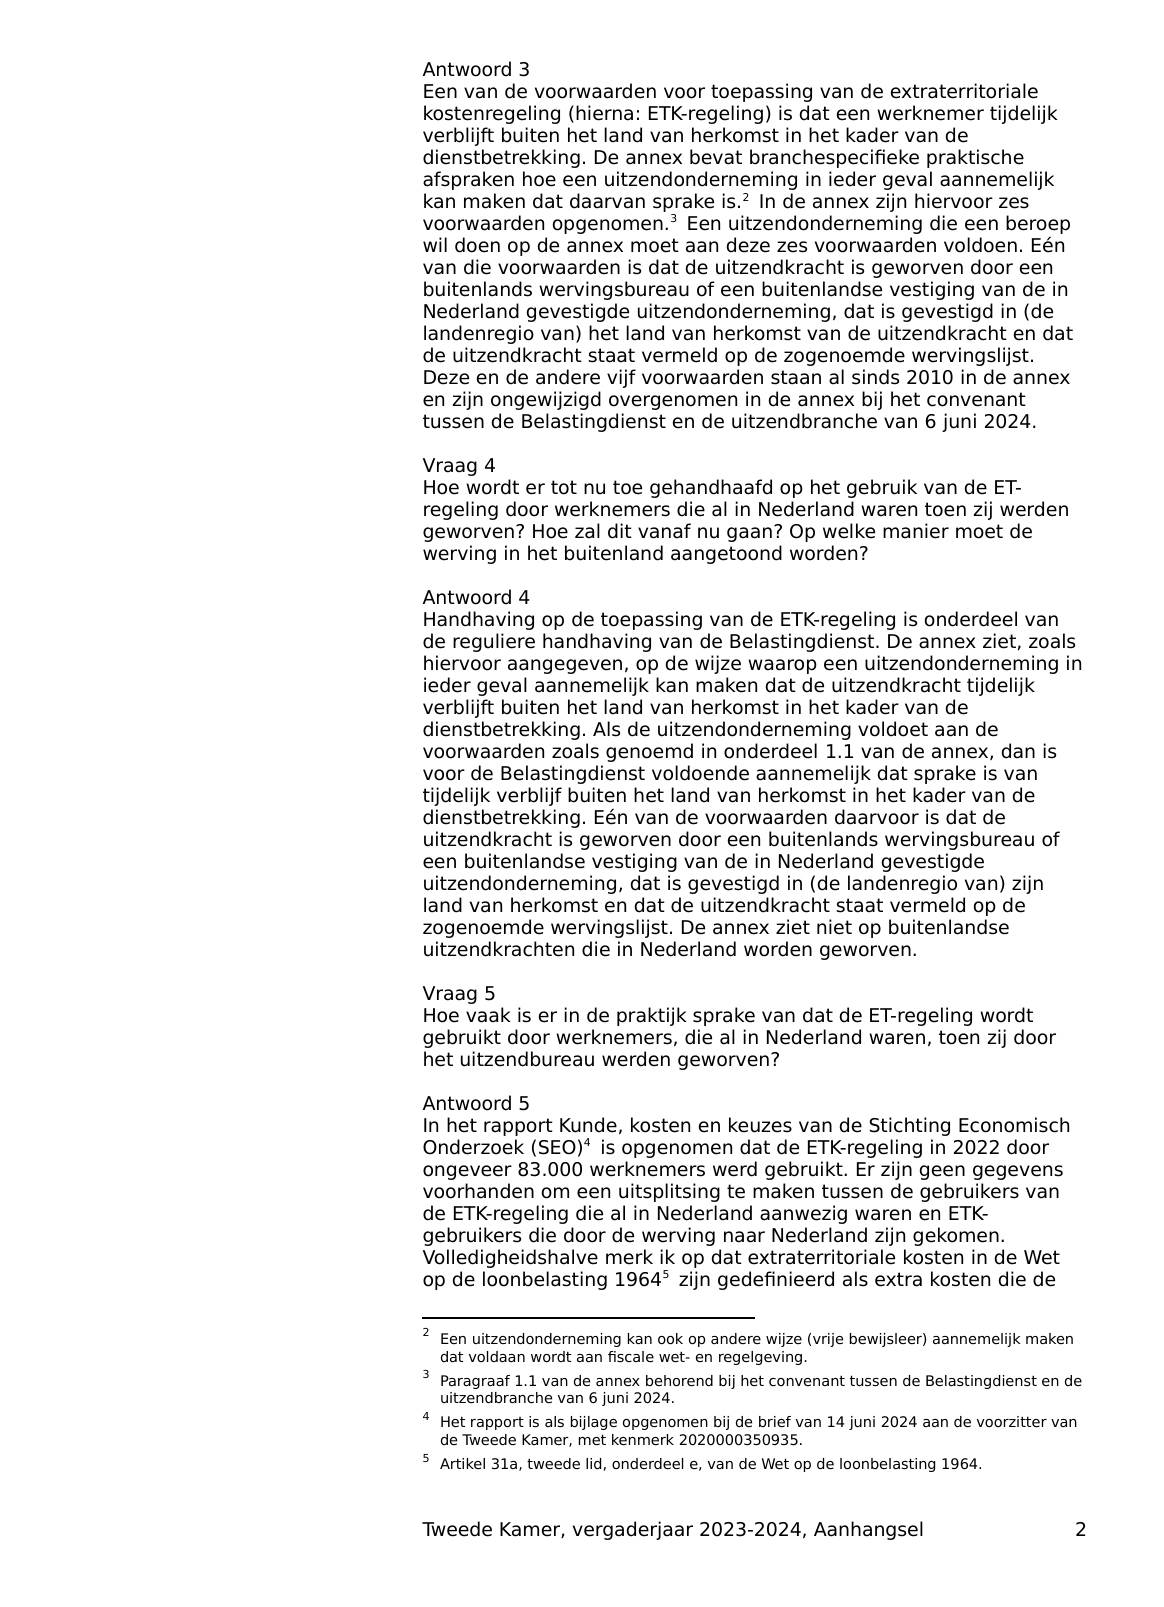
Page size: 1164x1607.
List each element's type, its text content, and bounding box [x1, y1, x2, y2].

text Vraag 4 [422, 455, 1087, 477]
text Handhaving op de toepassing van de ETK-regeling is onderdeel van de reguliere handhaving van de Belastingdienst. De annex ziet, zoals hiervoor aangegeven, op de wijze waarop een uitzendonderneming in ieder geval aannemelijk kan maken dat de uitzendkracht tijdelijk verblijft buiten het land van herkomst in het kader van de dienstbetrekking. Als de uitzendonderneming voldoet aan de voorwaarden zoals genoemd in onderdeel 1.1 van de annex, dan is voor de Belastingdienst voldoende aannemelijk dat sprake is van tijdelijk verblijf buiten het land van herkomst in het kader van de dienstbetrekking. Eén van de voorwaarden daarvoor is dat de uitzendkracht is geworven door een buitenlands wervingsbureau of een buitenlandse vestiging van de in Nederland gevestigde uitzendonderneming, dat is gevestigd in (de landenregio van) zijn land van herkomst en dat de uitzendkracht staat vermeld op de zogenoemde wervingslijst. De annex ziet niet op buitenlandse uitzendkrachten die in Nederland worden geworven. [422, 609, 1087, 961]
text Een uitzendonderneming kan ook op andere wijze (vrije bewijsleer) aannemelijk maken dat voldaan wordt aan fiscale wet- en regelgeving. [422, 1327, 1087, 1366]
text Antwoord 3 [422, 59, 1087, 81]
text Antwoord 5 [422, 1093, 1087, 1115]
text Hoe vaak is er in de praktijk sprake van dat de ET-regeling wordt gebruikt door werknemers, die al in Nederland waren, toen zij door het uitzendbureau werden geworven? [422, 1005, 1087, 1071]
text Hoe wordt er tot nu toe gehandhaafd op het gebruik van de ET-regeling door werknemers die al in Nederland waren toen zij werden geworven? Hoe zal dit vanaf nu gaan? Op welke manier moet de werving in het buitenland aangetoond worden? [422, 477, 1087, 565]
text Het rapport is als bijlage opgenomen bij de brief van 14 juni 2024 aan de voorzitter van de Tweede Kamer, met kenmerk 2020000350935. [422, 1410, 1087, 1449]
text Een van de voorwaarden voor toepassing van de extraterritoriale kostenregeling (hierna: ETK-regeling) is dat een werknemer tijdelijk verblijft buiten het land van herkomst in het kader van de dienstbetrekking. De annex bevat branchespecifieke praktische afspraken hoe een uitzendonderneming in ieder geval aannemelijk kan maken dat daarvan sprake is. In de annex zijn hiervoor zes voorwaarden opgenomen. Een uitzendonderneming die een beroep wil doen op de annex moet aan deze zes voorwaarden voldoen. Eén van die voorwaarden is dat de uitzendkracht is geworven door een buitenlands wervingsbureau of een buitenlandse vestiging van de in Nederland gevestigde uitzendonderneming, dat is gevestigd in (de landenregio van) het land van herkomst van de uitzendkracht en dat de uitzendkracht staat vermeld op de zogenoemde wervingslijst. Deze en de andere vijf voorwaarden staan al sinds 2010 in de annex en zijn ongewijzigd overgenomen in de annex bij het convenant tussen de Belastingdienst en de uitzendbranche van 6 juni 2024. [422, 81, 1087, 433]
text Vraag 5 [422, 983, 1087, 1005]
text In het rapport Kunde, kosten en keuzes van de Stichting Economisch Onderzoek (SEO) is opgenomen dat de ETK-regeling in 2022 door ongeveer 83.000 werknemers werd gebruikt. Er zijn geen gegevens voorhanden om een uitsplitsing te maken tussen de gebruikers van de ETK-regeling die al in Nederland aanwezig waren en ETK-gebruikers die door de werving naar Nederland zijn gekomen. Volledigheidshalve merk ik op dat extraterritoriale kosten in de Wet op de loonbelasting 1964 zijn gedefinieerd als extra kosten die de [422, 1115, 1087, 1291]
text Antwoord 4 [422, 587, 1087, 609]
text Paragraaf 1.1 van de annex behorend bij het convenant tussen de Belastingdienst en de uitzendbranche van 6 juni 2024. [422, 1368, 1087, 1407]
text Artikel 31a, tweede lid, onderdeel e, van de Wet op de loonbelasting 1964. [422, 1452, 1087, 1474]
